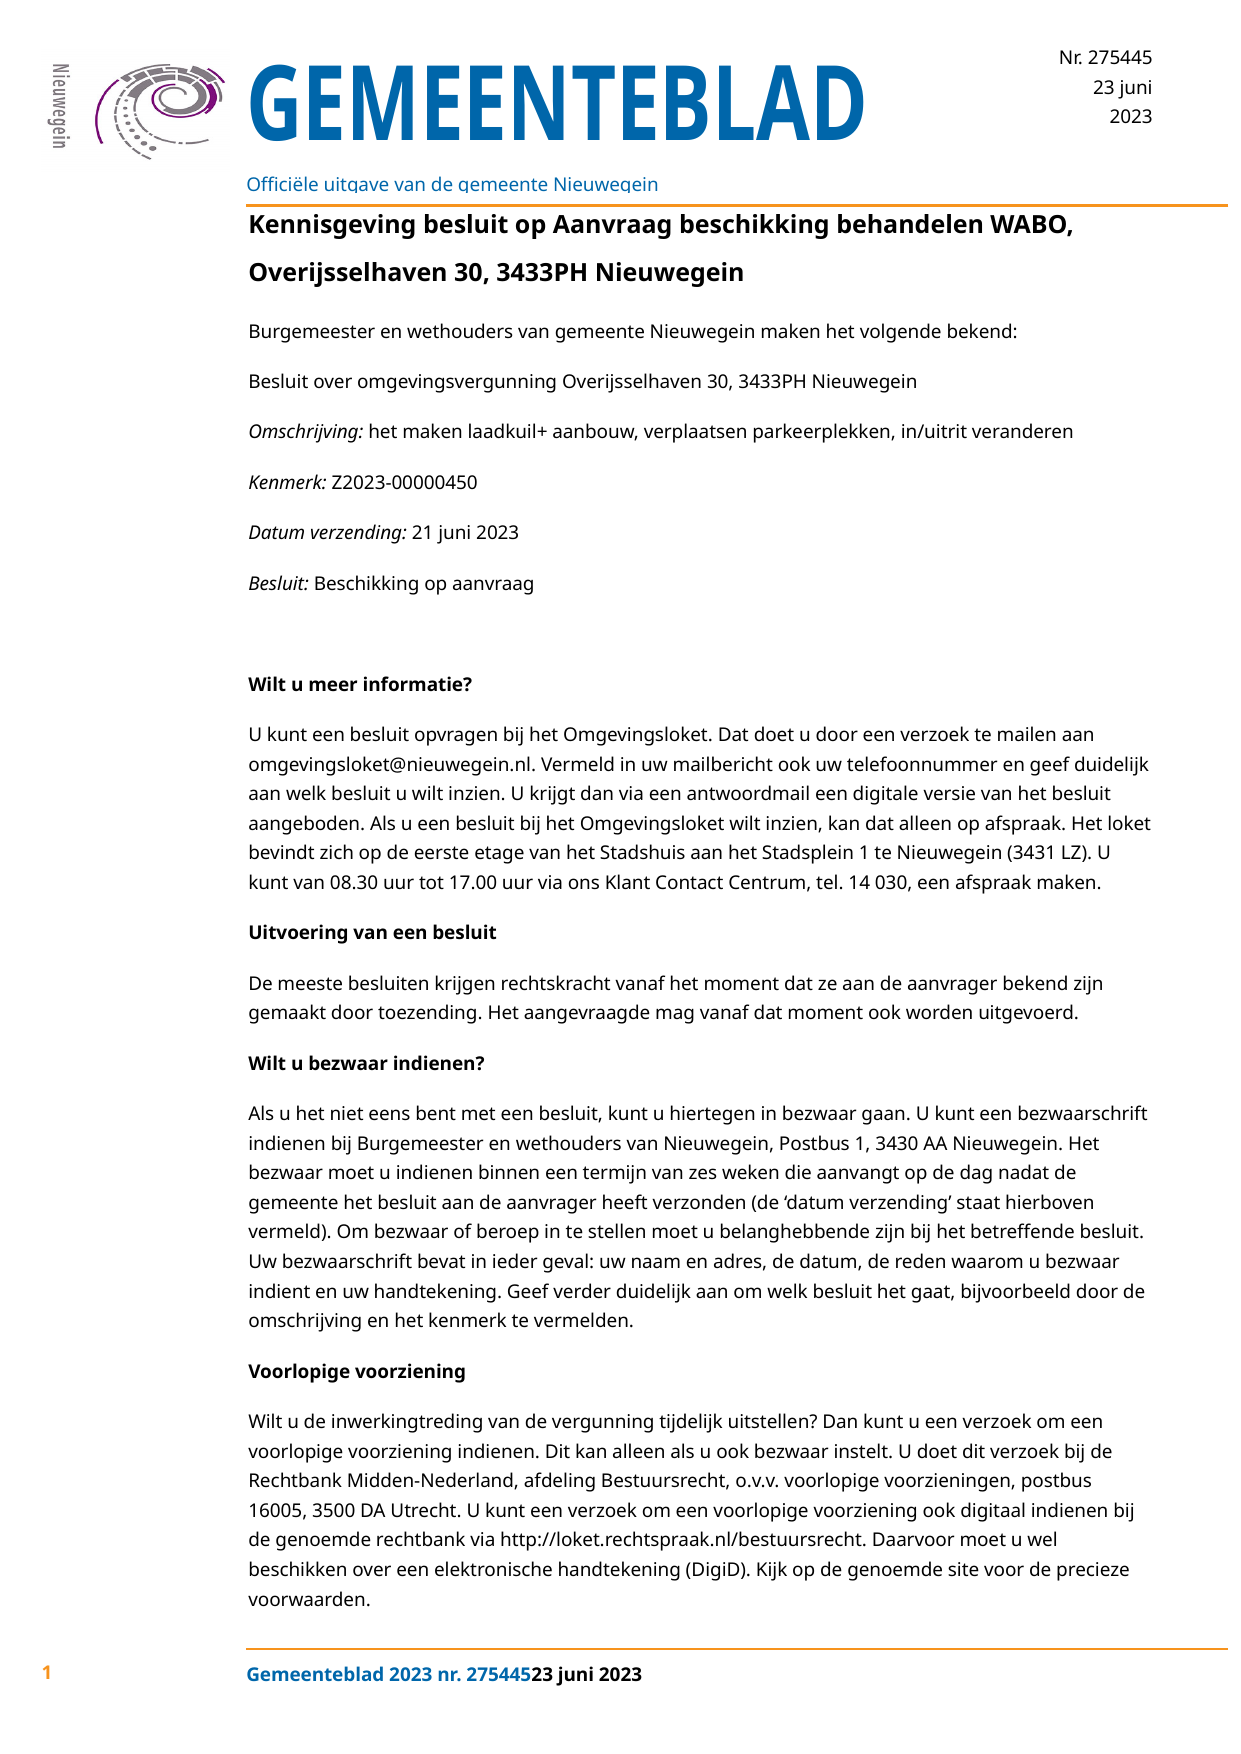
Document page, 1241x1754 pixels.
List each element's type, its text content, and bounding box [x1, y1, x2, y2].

text Als u het niet eens bent met een besluit, kunt u hiertegen in bezwaar gaan. U kunt een bezwaarschrift indienen bij Burgemeester en wethouders van Nieuwegein, Postbus 1, 3430 AA Nieuwegein. Het bezwaar moet u indienen binnen een termijn van zes weken die aanvangt op de dag nadat de gemeente het besluit aan de aanvrager heeft verzonden (de ‘datum verzending’ staat hierboven vermeld). Om bezwaar of beroep in te stellen moet u belanghebbende zijn bij het betreffende besluit. Uw bezwaarschrift bevat in ieder geval: uw naam en adres, de datum, de reden waarom u bezwaar indient en uw handtekening. Geef verder duidelijk aan om welk besluit het gaat, bijvoorbeeld door de omschrijving en het kenmerk te vermelden. [248, 1100, 1152, 1333]
text Uitvoering van een besluit [248, 919, 1152, 945]
text Wilt u bezwaar indienen? [248, 1050, 1152, 1076]
text Besluit: Beschikking op aanvraag [248, 570, 1152, 596]
text Kenmerk: Z2023-00000450 [248, 469, 1152, 495]
text Besluit over omgevingsvergunning Overijsselhaven 30, 3433PH Nieuwegein [248, 368, 1152, 394]
text Datum verzending: 21 juni 2023 [248, 519, 1152, 545]
text U kunt een besluit opvragen bij het Omgevingsloket. Dat doet u door een verzoek te mailen aan omgevingsloket@nieuwegein.nl. Vermeld in uw mailbericht ook uw telefoonnummer en geef duidelijk aan welk besluit u wilt inzien. U krijgt dan via een antwoordmail een digitale versie van het besluit aangeboden. Als u een besluit bij het Omgevingsloket wilt inzien, kan dat alleen op afspraak. Het loket bevindt zich op de eerste etage van het Stadshuis aan het Stadsplein 1 te Nieuwegein (3431 LZ). U kunt van 08.30 uur tot 17.00 uur via ons Klant Contact Centrum, tel. 14 030, een afspraak maken. [248, 721, 1152, 895]
text De meeste besluiten krijgen rechtskracht vanaf het moment dat ze aan de aanvrager bekend zijn gemaakt door toezending. Het aangevraagde mag vanaf dat moment ook worden uitgevoerd. [248, 970, 1152, 1025]
text Voorlopige voorziening [248, 1358, 1152, 1384]
text Kennisgeving besluit op Aanvraag beschikking behandelen WABO, Overijsselhaven 30, 3433PH Nieuwegein [248, 207, 1152, 288]
text Burgemeester en wethouders van gemeente Nieuwegein maken het volgende bekend: [248, 318, 1152, 344]
text Wilt u meer informatie? [248, 671, 1152, 697]
text Wilt u de inwerkingtreding van de vergunning tijdelijk uitstellen? Dan kunt u een verzoek om een voorlopige voorziening indienen. Dit kan alleen als u ook bezwaar instelt. U doet dit verzoek bij de Rechtbank Midden-Nederland, afdeling Bestuursrecht, o.v.v. voorlopige voorzieningen, postbus 16005, 3500 DA Utrecht. U kunt een verzoek om een voorlopige voorziening ook digitaal indienen bij de genoemde rechtbank via http://loket.rechtspraak.nl/bestuursrecht. Daarvoor moet u wel beschikken over een elektronische handtekening (DigiD). Kijk op de genoemde site voor de precieze voorwaarden. [248, 1408, 1152, 1612]
text Omschrijving: het maken laadkuil+ aanbouw, verplaatsen parkeerplekken, in/uitrit veranderen [248, 419, 1152, 444]
picture [41, 47, 231, 172]
